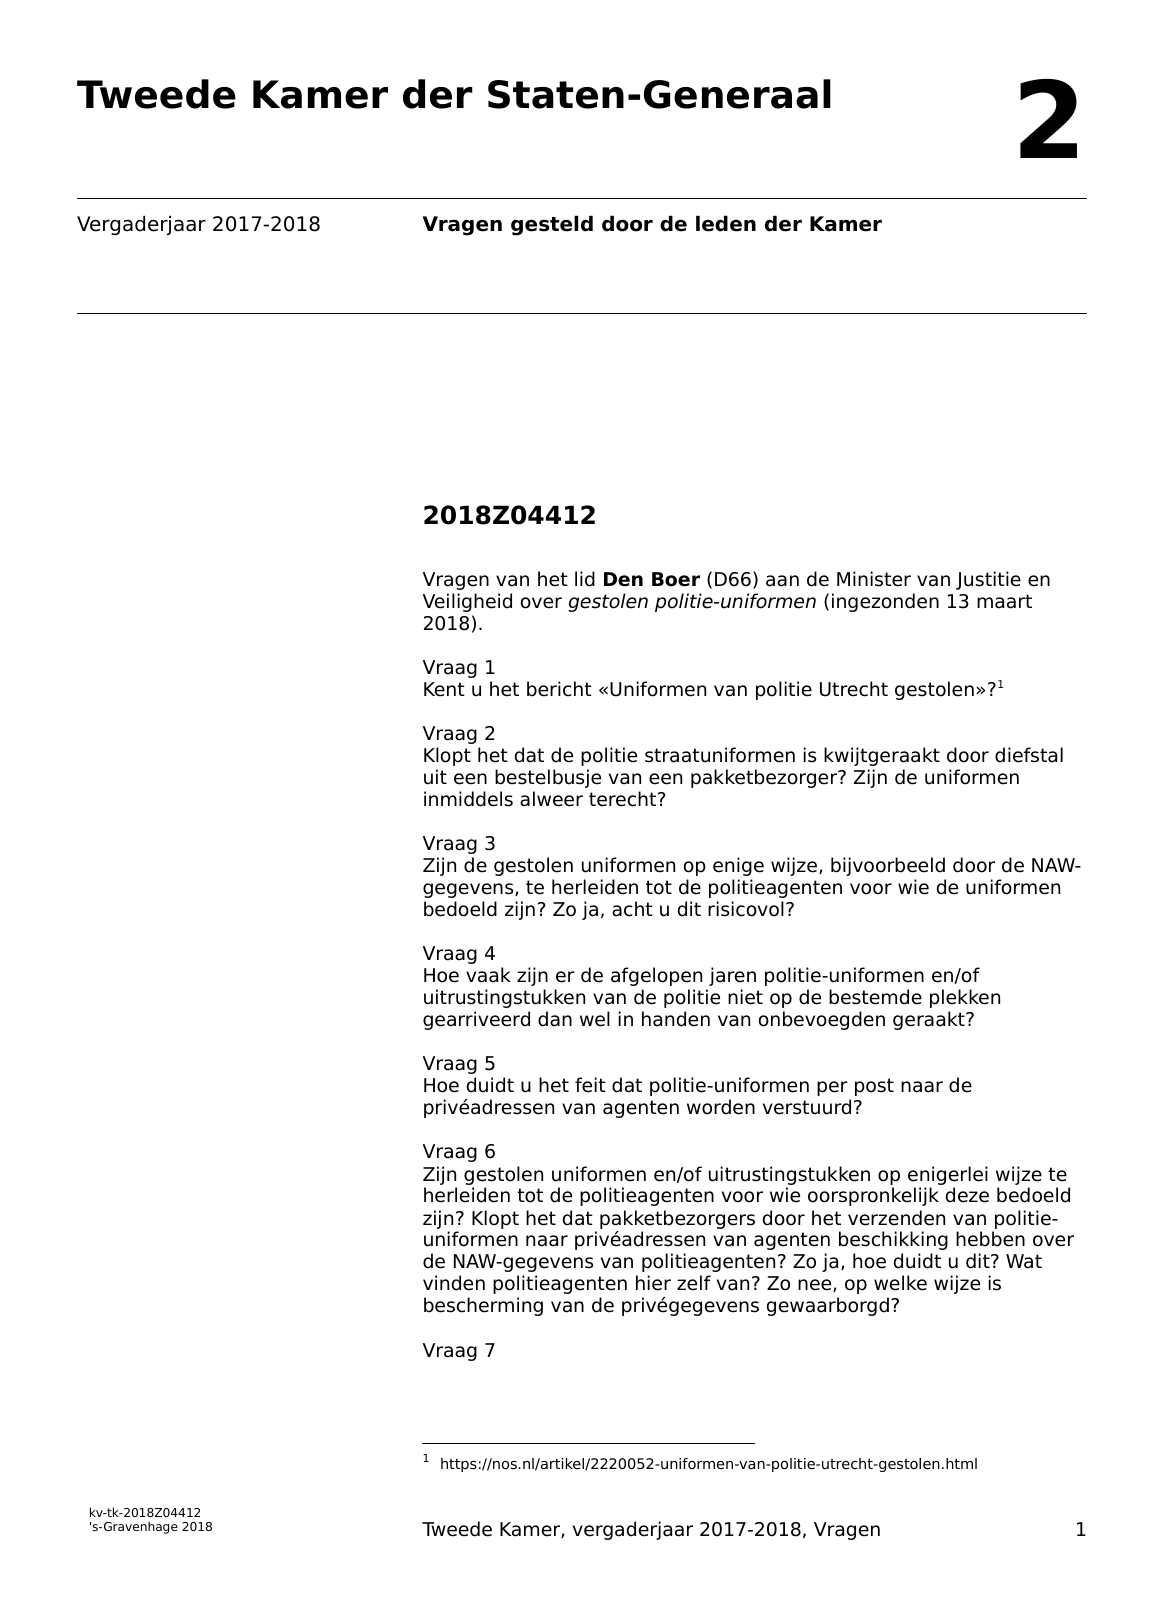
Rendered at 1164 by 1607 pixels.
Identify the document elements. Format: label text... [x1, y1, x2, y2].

text Vraag 7 [422, 1339, 1087, 1361]
table_cell Vergaderjaar 2017-2018 [77, 199, 422, 313]
text kv-tk-2018Z04412 [88, 1506, 323, 1520]
table_cell Vragen gesteld door de leden der Kamer [422, 199, 1087, 313]
text Hoe vaak zijn er de afgelopen jaren politie-uniformen en/of uitrustingstukken van de politie niet op de bestemde plekken gearriveerd dan wel in handen van onbevoegden geraakt? [422, 965, 1087, 1031]
text Kent u het bericht «Uniformen van politie Utrecht gestolen»? [422, 679, 1087, 701]
table_header 2 [886, 59, 1087, 198]
text Hoe duidt u het feit dat politie-uniformen per post naar de privéadressen van agenten worden verstuurd? [422, 1075, 1087, 1119]
text https://nos.nl/artikel/2220052-uniformen-van-politie-utrecht-gestolen.html [422, 1452, 1087, 1474]
text Vraag 5 [422, 1053, 1087, 1075]
table_header Tweede Kamer der Staten-Generaal [77, 59, 886, 198]
text Vraag 3 [422, 833, 1087, 855]
text Vragen van het lid Den Boer (D66) aan de Minister van Justitie en Veiligheid over gestolen politie-uniformen (ingezonden 13 maart 2018). [422, 569, 1087, 635]
text 's-Gravenhage 2018 [88, 1520, 323, 1534]
text Zijn gestolen uniformen en/of uitrustingstukken op enigerlei wijze te herleiden tot de politieagenten voor wie oorspronkelijk deze bedoeld zijn? Klopt het dat pakketbezorgers door het verzenden van politie-uniformen naar privéadressen van agenten beschikking hebben over de NAW-gegevens van politieagenten? Zo ja, hoe duidt u dit? Wat vinden politieagenten hier zelf van? Zo nee, op welke wijze is bescherming van de privégegevens gewaarborgd? [422, 1163, 1087, 1317]
text Vraag 6 [422, 1141, 1087, 1163]
text 2018Z04412 [422, 501, 1087, 531]
text Vraag 4 [422, 943, 1087, 965]
text Zijn de gestolen uniformen op enige wijze, bijvoorbeeld door de NAW-gegevens, te herleiden tot de politieagenten voor wie de uniformen bedoeld zijn? Zo ja, acht u dit risicovol? [422, 855, 1087, 921]
text Klopt het dat de politie straatuniformen is kwijtgeraakt door diefstal uit een bestelbusje van een pakketbezorger? Zijn de uniformen inmiddels alweer terecht? [422, 745, 1087, 811]
text Vraag 2 [422, 723, 1087, 745]
text Vraag 1 [422, 657, 1087, 679]
